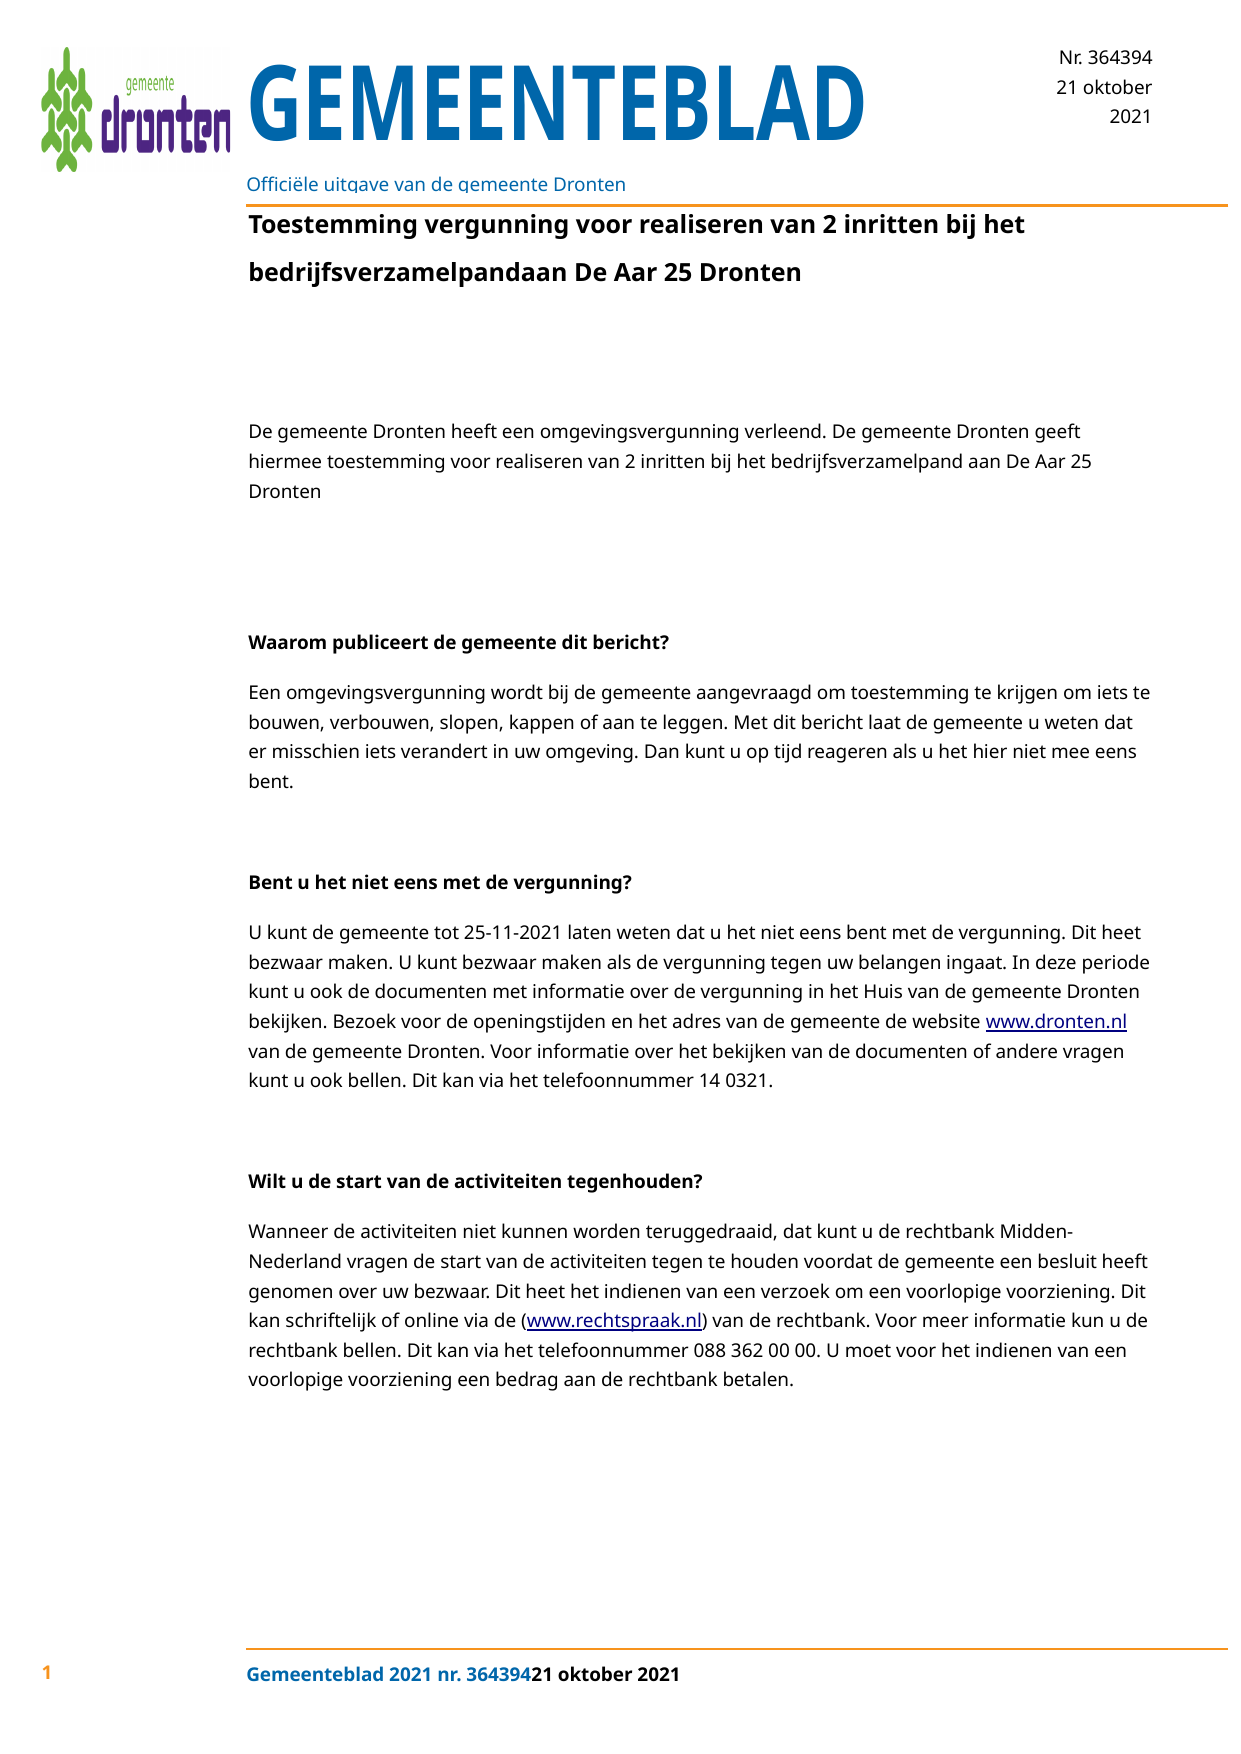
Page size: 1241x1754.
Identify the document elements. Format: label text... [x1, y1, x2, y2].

text U kunt de gemeente tot 25-11-2021 laten weten dat u het niet eens bent met de vergunning. Dit heet bezwaar maken. U kunt bezwaar maken als de vergunning tegen uw belangen ingaat. In deze periode kunt u ook de documenten met informatie over de vergunning in het Huis van de gemeente Dronten bekijken. Bezoek voor de openingstijden en het adres van de gemeente de website www.dronten.nl van de gemeente Dronten. Voor informatie over het bekijken van de documenten of andere vragen kunt u ook bellen. Dit kan via het telefoonnummer 14 0321. [248, 919, 1152, 1093]
text De gemeente Dronten heeft een omgevingsvergunning verleend. De gemeente Dronten geeft hiermee toestemming voor realiseren van 2 inritten bij het bedrijfsverzamelpand aan De Aar 25 Dronten [248, 419, 1152, 504]
text Een omgevingsvergunning wordt bij de gemeente aangevraagd om toestemming te krijgen om iets te bouwen, verbouwen, slopen, kappen of aan te leggen. Met dit bericht laat de gemeente u weten dat er misschien iets verandert in uw omgeving. Dan kunt u op tijd reageren als u het hier niet mee eens bent. [248, 679, 1152, 794]
text Wilt u de start van de activiteiten tegenhouden? [248, 1168, 1152, 1194]
text Toestemming vergunning voor realiseren van 2 inritten bij het bedrijfsverzamelpandaan De Aar 25 Dronten [248, 207, 1152, 288]
picture [41, 47, 231, 172]
text Wanneer de activiteiten niet kunnen worden teruggedraaid, dat kunt u de rechtbank Midden-Nederland vragen de start van de activiteiten tegen te houden voordat de gemeente een besluit heeft genomen over uw bezwaar. Dit heet het indienen van een verzoek om een voorlopige voorziening. Dit kan schriftelijk of online via de (www.rechtspraak.nl) van de rechtbank. Voor meer informatie kun u de rechtbank bellen. Dit kan via het telefoonnummer 088 362 00 00. U moet voor het indienen van een voorlopige voorziening een bedrag aan de rechtbank betalen. [248, 1219, 1152, 1392]
text Bent u het niet eens met de vergunning? [248, 869, 1152, 895]
text Waarom publiceert de gemeente dit bericht? [248, 629, 1152, 655]
